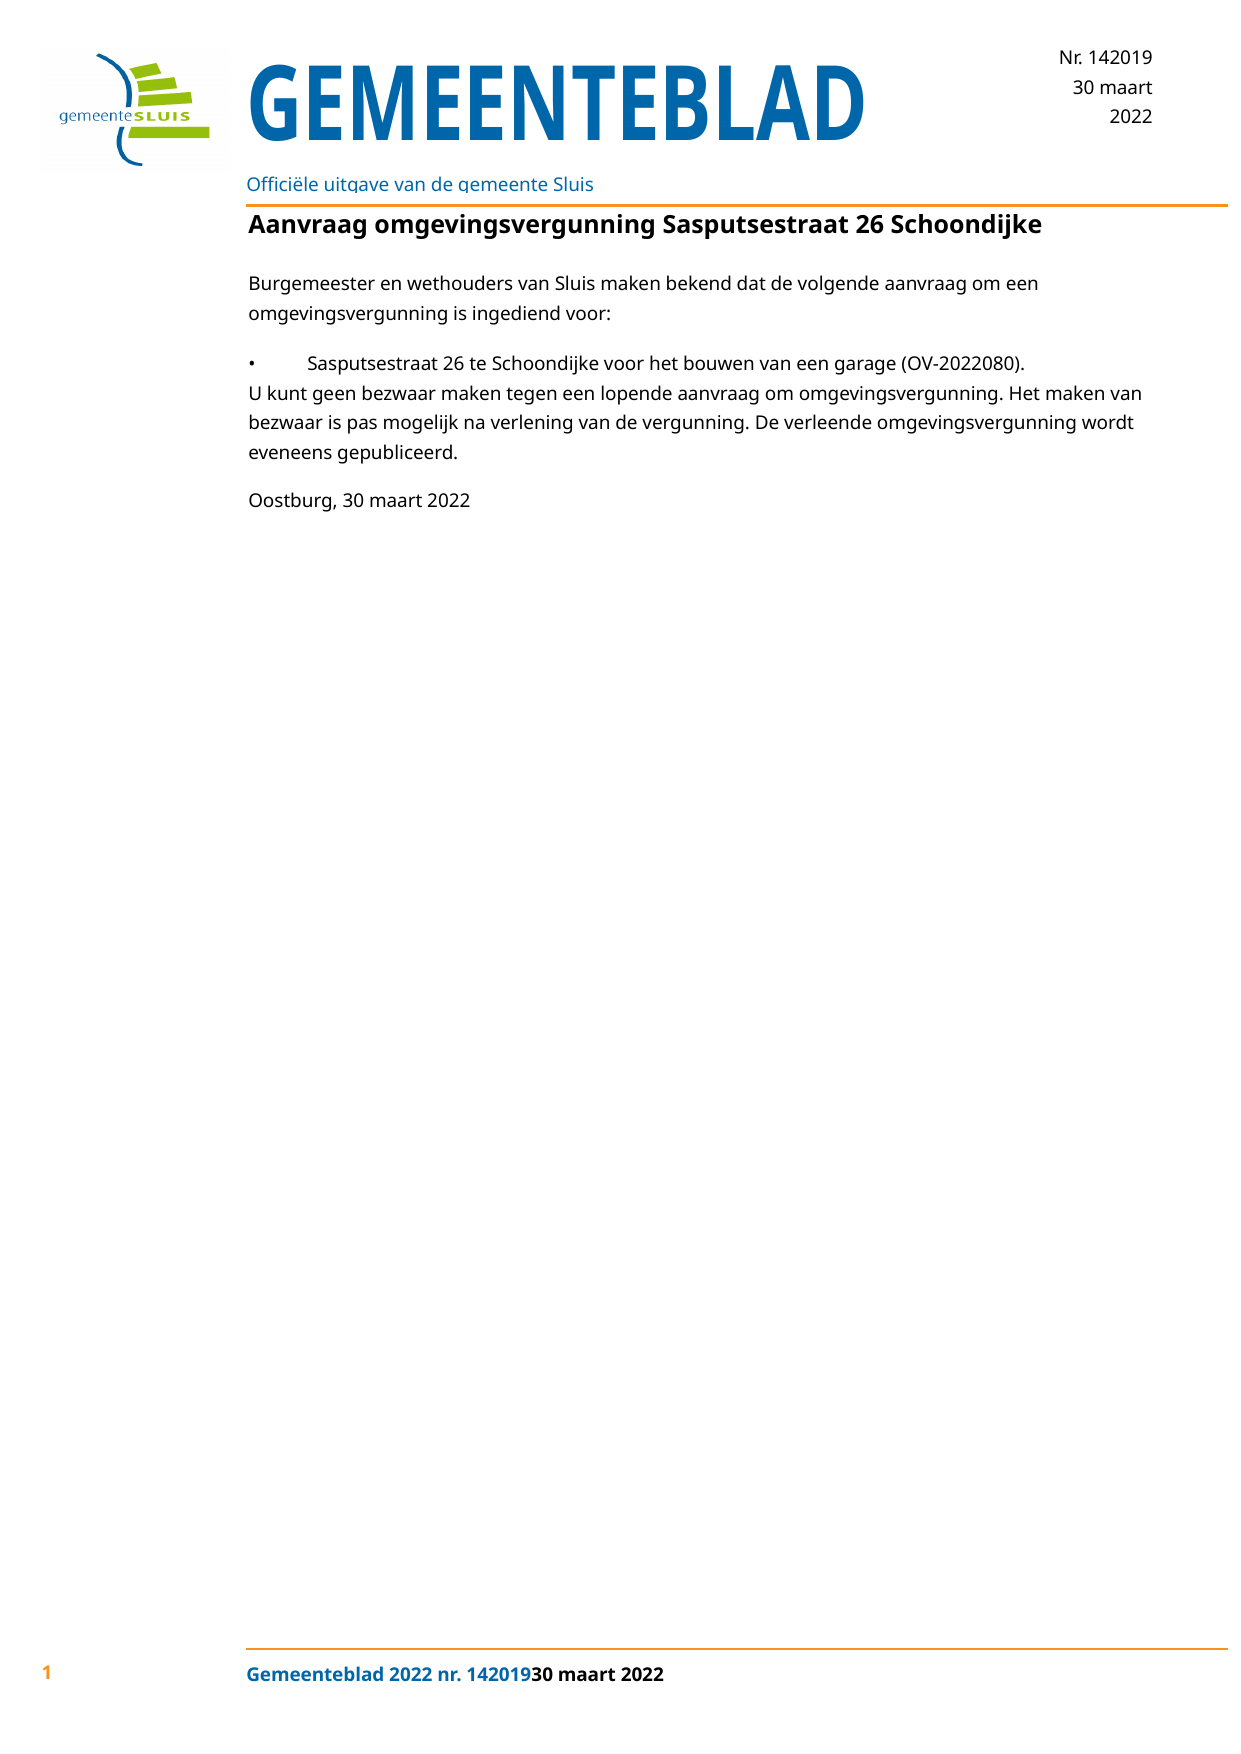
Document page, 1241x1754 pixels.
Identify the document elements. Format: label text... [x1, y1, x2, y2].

picture [41, 47, 231, 172]
text Aanvraag omgevingsvergunning Sasputsestraat 26 Schoondijke [248, 207, 1152, 241]
text U kunt geen bezwaar maken tegen een lopende aanvraag om omgevingsvergunning. Het maken van bezwaar is pas mogelijk na verlening van de vergunning. De verleende omgevingsvergunning wordt eveneens gepubliceerd. [248, 380, 1152, 465]
text Burgemeester en wethouders van Sluis maken bekend dat de volgende aanvraag om een omgevingsvergunning is ingediend voor: [248, 270, 1152, 326]
list Sasputsestraat 26 te Schoondijke voor het bouwen van een garage (OV-2022080). [248, 350, 1152, 376]
text Oostburg, 30 maart 2022 [248, 487, 1152, 513]
